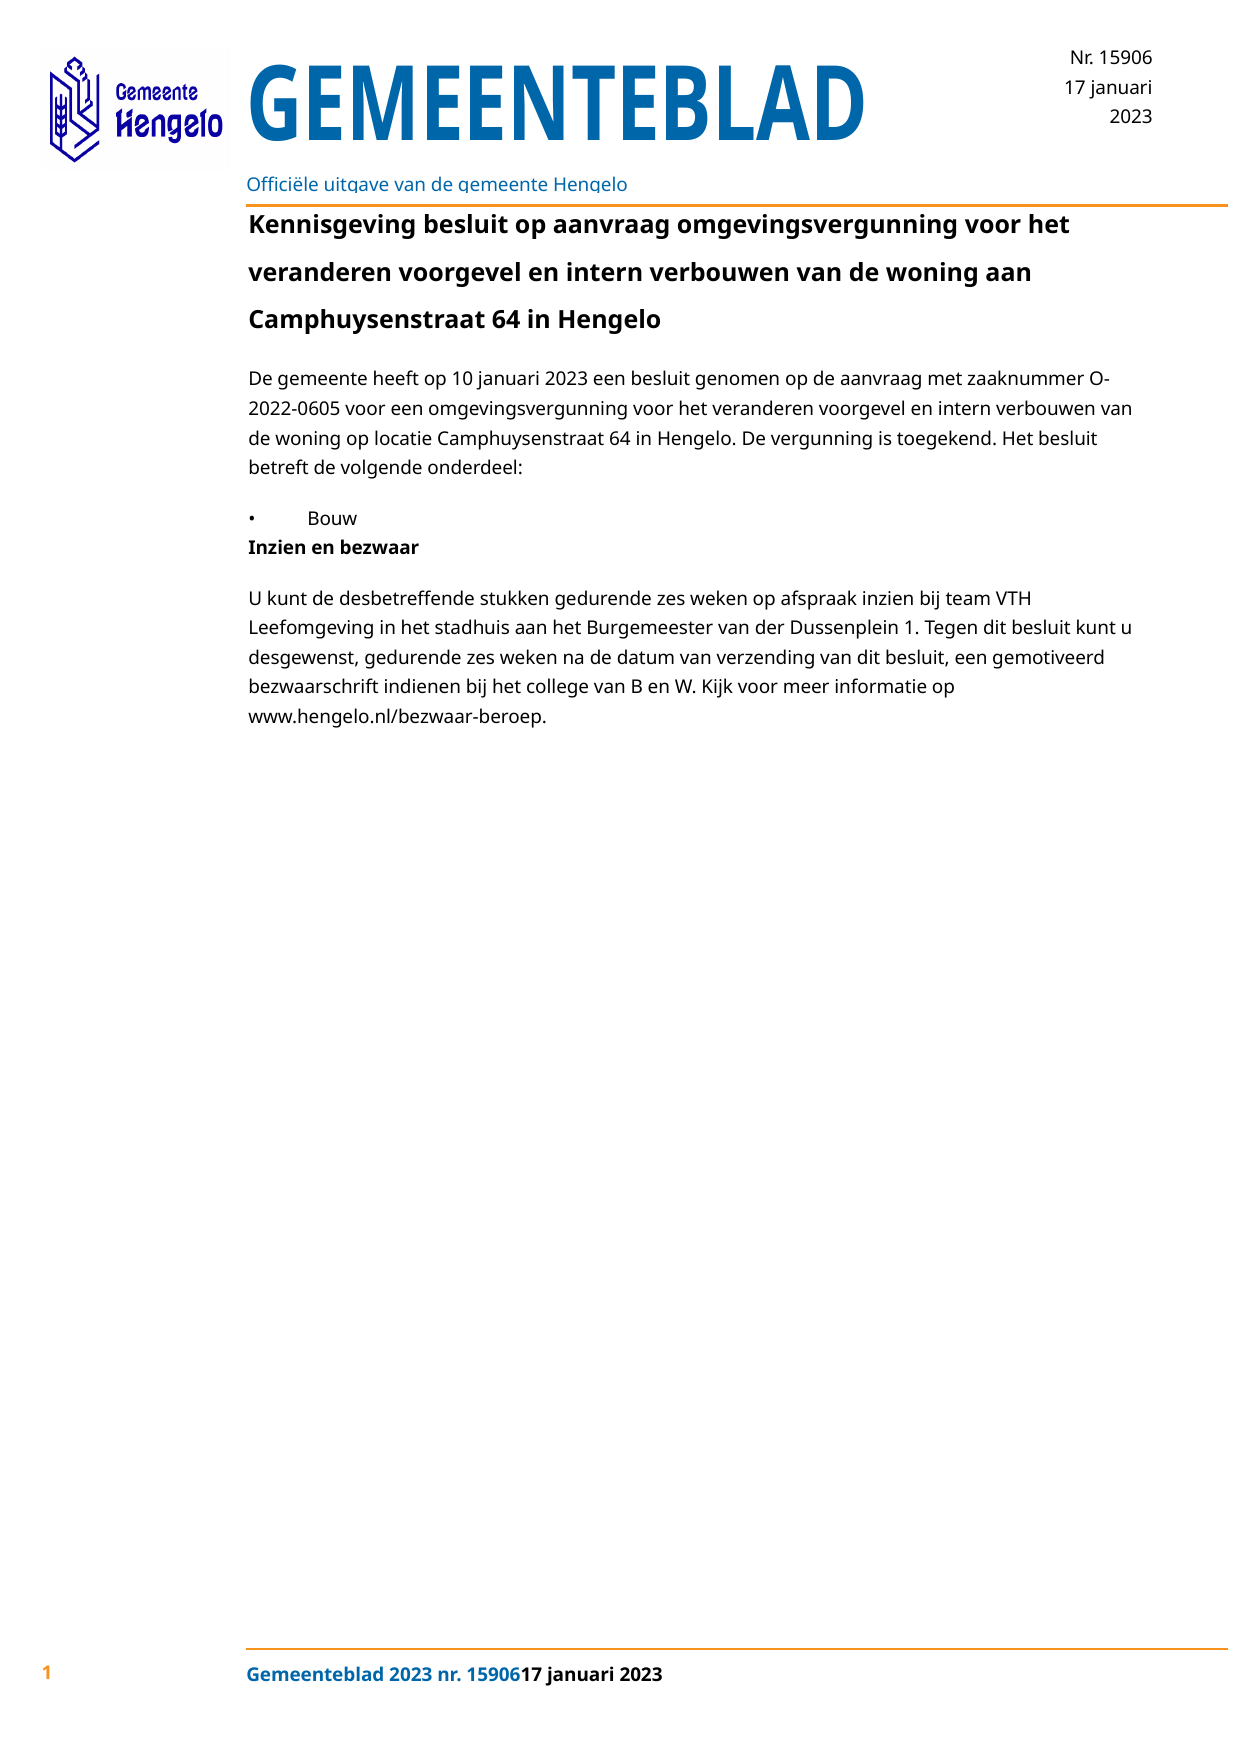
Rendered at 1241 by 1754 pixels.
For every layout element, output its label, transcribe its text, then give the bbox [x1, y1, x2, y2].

text Kennisgeving besluit op aanvraag omgevingsvergunning voor het veranderen voorgevel en intern verbouwen van de woning aan Camphuysenstraat 64 in Hengelo [248, 207, 1152, 336]
text U kunt de desbetreffende stukken gedurende zes weken op afspraak inzien bij team VTH Leefomgeving in het stadhuis aan het Burgemeester van der Dussenplein 1. Tegen dit besluit kunt u desgewenst, gedurende zes weken na de datum van verzending van dit besluit, een gemotiveerd bezwaarschrift indienen bij het college van B en W. Kijk voor meer informatie op www.hengelo.nl/bezwaar-beroep. [248, 585, 1152, 729]
picture [41, 47, 231, 172]
list Bouw [248, 505, 1152, 530]
text De gemeente heeft op 10 januari 2023 een besluit genomen op de aanvraag met zaaknummer O-2022-0605 voor een omgevingsvergunning voor het veranderen voorgevel en intern verbouwen van de woning op locatie Camphuysenstraat 64 in Hengelo. De vergunning is toegekend. Het besluit betreft de volgende onderdeel: [248, 366, 1152, 480]
text Inzien en bezwaar [248, 534, 1152, 560]
